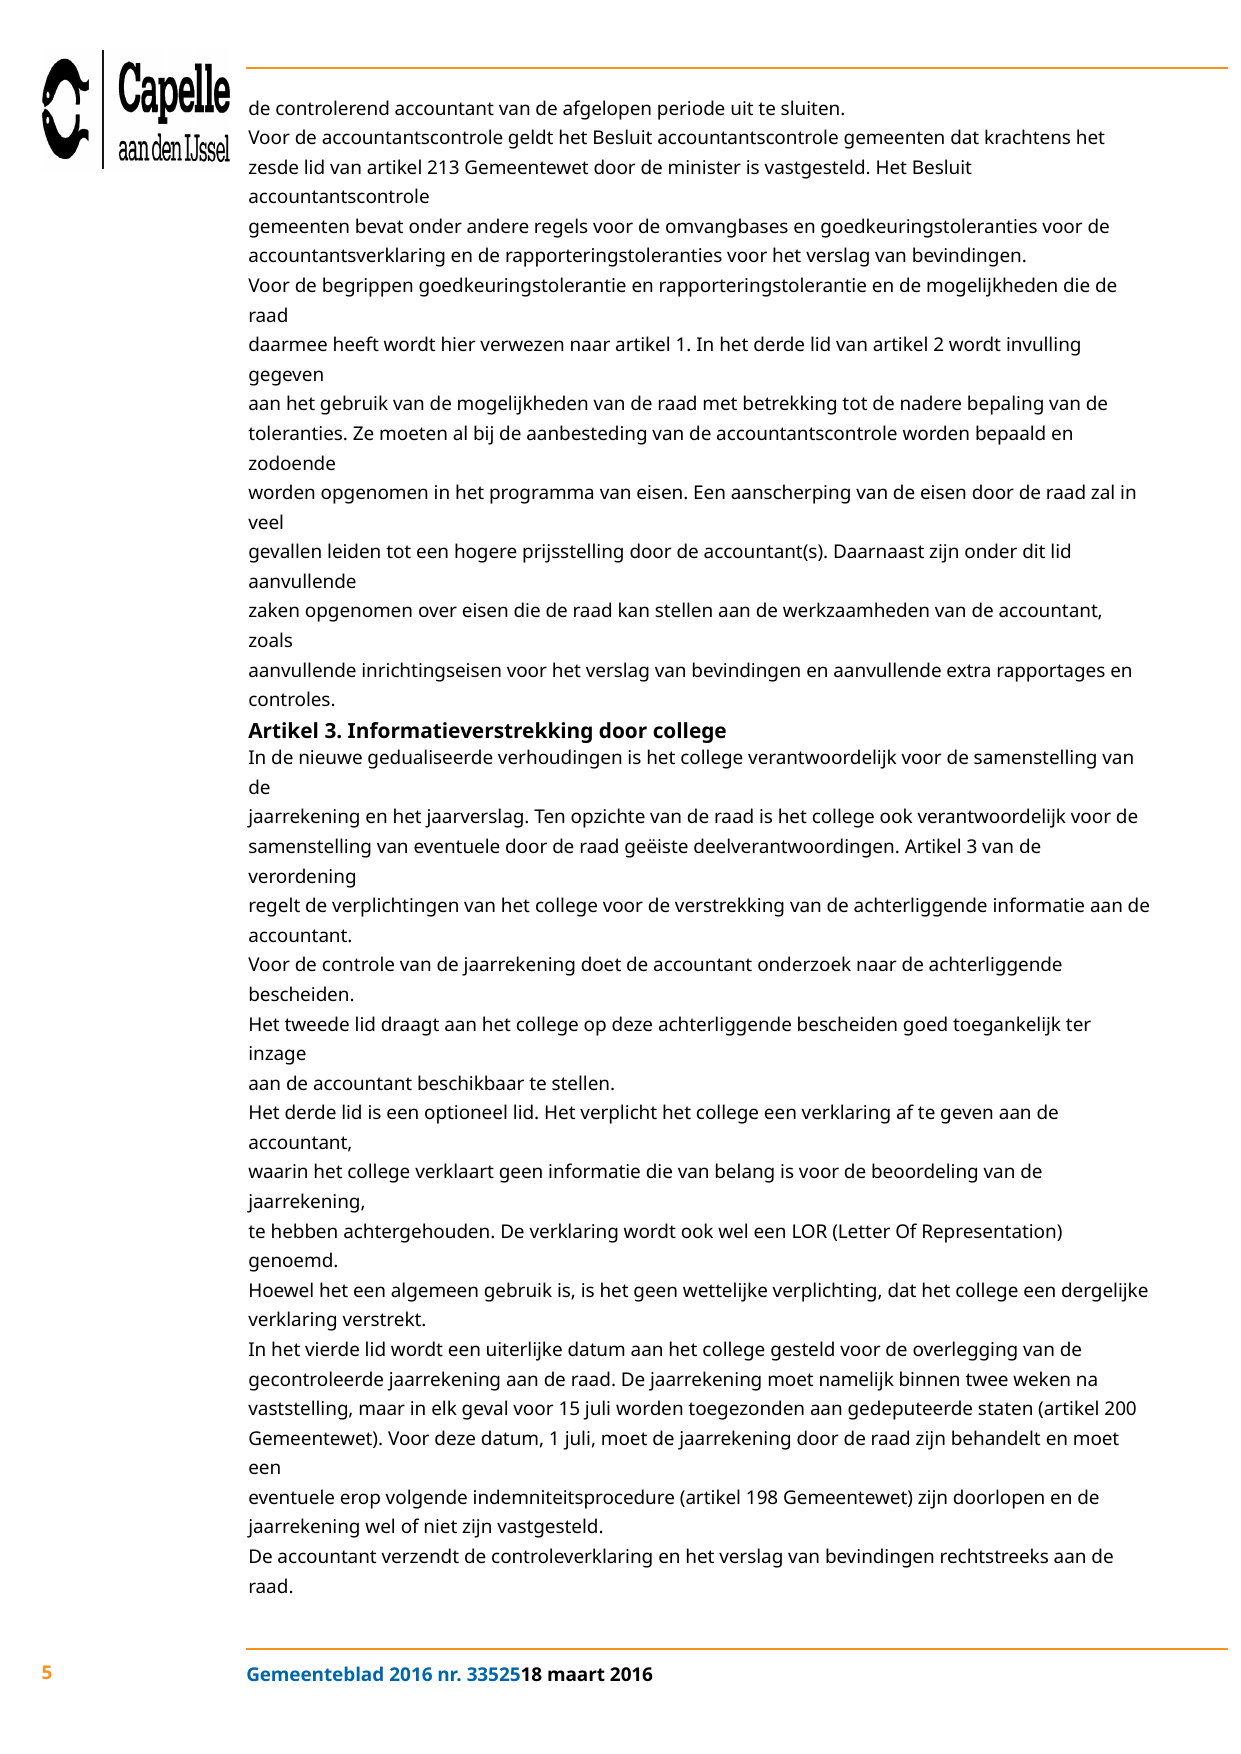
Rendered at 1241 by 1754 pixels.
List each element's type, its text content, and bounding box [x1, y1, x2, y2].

text Artikel 3. Informatieverstrekking door college [248, 716, 1152, 744]
text aanvullende inrichtingseisen voor het verslag van bevindingen en aanvullende extra rapportages en [248, 657, 1152, 683]
text de controlerend accountant van de afgelopen periode uit te sluiten. [248, 95, 1152, 121]
text Het derde lid is een optioneel lid. Het verplicht het college een verklaring af te geven aan de accountant, [248, 1099, 1152, 1155]
text eventuele erop volgende indemniteitsprocedure (artikel 198 Gemeentewet) zijn doorlopen en de [248, 1484, 1152, 1510]
text De accountant verzendt de controleverklaring en het verslag van bevindingen rechtstreeks aan de raad. [248, 1543, 1152, 1598]
text jaarrekening wel of niet zijn vastgesteld. [248, 1514, 1152, 1539]
text gevallen leiden tot een hogere prijsstelling door de accountant(s). Daarnaast zijn onder dit lid aanvullende [248, 538, 1152, 594]
text te hebben achtergehouden. De verklaring wordt ook wel een LOR (Letter Of Representation) genoemd. [248, 1218, 1152, 1273]
text toleranties. Ze moeten al bij de aanbesteding van de accountantscontrole worden bepaald en zodoende [248, 420, 1152, 476]
text Hoewel het een algemeen gebruik is, is het geen wettelijke verplichting, dat het college een dergelijke [248, 1277, 1152, 1303]
text regelt de verplichtingen van het college voor de verstrekking van de achterliggende informatie aan de [248, 892, 1152, 918]
text worden opgenomen in het programma van eisen. Een aanscherping van de eisen door de raad zal in veel [248, 479, 1152, 535]
text accountantsverklaring en de rapporteringstoleranties voor het verslag van bevindingen. [248, 243, 1152, 268]
text Het tweede lid draagt aan het college op deze achterliggende bescheiden goed toegankelijk ter inzage [248, 1011, 1152, 1066]
text vaststelling, maar in elk geval voor 15 juli worden toegezonden aan gedeputeerde staten (artikel 200 [248, 1395, 1152, 1421]
text zesde lid van artikel 213 Gemeentewet door de minister is vastgesteld. Het Besluit accountantscontrole [248, 154, 1152, 209]
text aan het gebruik van de mogelijkheden van de raad met betrekking tot de nadere bepaling van de [248, 391, 1152, 416]
text samenstelling van eventuele door de raad geëiste deelverantwoordingen. Artikel 3 van de verordening [248, 833, 1152, 888]
text zaken opgenomen over eisen die de raad kan stellen aan de werkzaamheden van de accountant, zoals [248, 598, 1152, 653]
text Voor de accountantscontrole geldt het Besluit accountantscontrole gemeenten dat krachtens het [248, 124, 1152, 150]
picture [41, 47, 231, 172]
text gemeenten bevat onder andere regels voor de omvangbases en goedkeuringstoleranties voor de [248, 213, 1152, 239]
text controles. [248, 686, 1152, 712]
text daarmee heeft wordt hier verwezen naar artikel 1. In het derde lid van artikel 2 wordt invulling gegeven [248, 331, 1152, 387]
text Voor de begrippen goedkeuringstolerantie en rapporteringstolerantie en de mogelijkheden die de raad [248, 272, 1152, 328]
text Gemeentewet). Voor deze datum, 1 juli, moet de jaarrekening door de raad zijn behandelt en moet een [248, 1425, 1152, 1480]
text In het vierde lid wordt een uiterlijke datum aan het college gesteld voor de overlegging van de [248, 1336, 1152, 1362]
text gecontroleerde jaarrekening aan de raad. De jaarrekening moet namelijk binnen twee weken na [248, 1366, 1152, 1391]
text verklaring verstrekt. [248, 1307, 1152, 1332]
text jaarrekening en het jaarverslag. Ten opzichte van de raad is het college ook verantwoordelijk voor de [248, 804, 1152, 829]
text waarin het college verklaart geen informatie die van belang is voor de beoordeling van de jaarrekening, [248, 1159, 1152, 1214]
text In de nieuwe gedualiseerde verhoudingen is het college verantwoordelijk voor de samenstelling van de [248, 744, 1152, 800]
text aan de accountant beschikbaar te stellen. [248, 1070, 1152, 1096]
text accountant. [248, 922, 1152, 948]
text Voor de controle van de jaarrekening doet de accountant onderzoek naar de achterliggende bescheiden. [248, 952, 1152, 1007]
